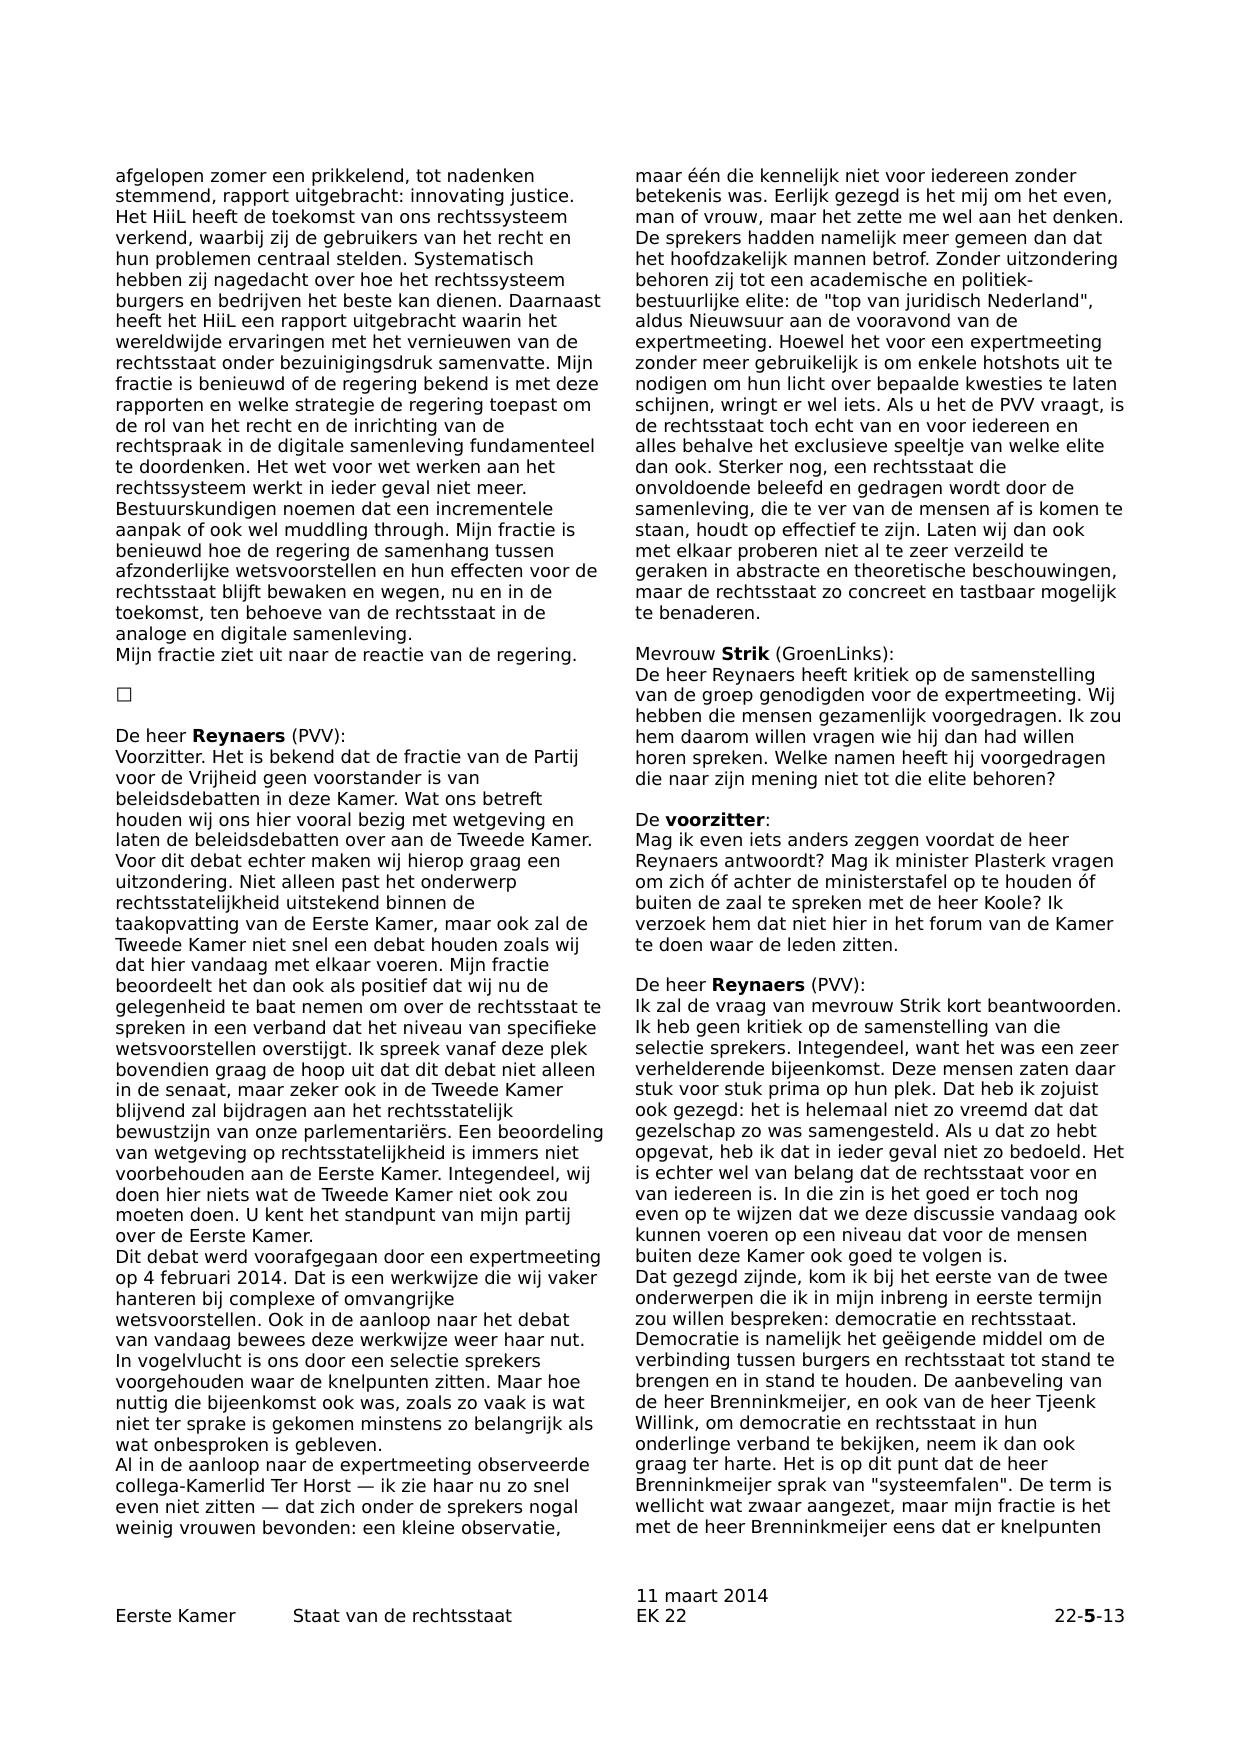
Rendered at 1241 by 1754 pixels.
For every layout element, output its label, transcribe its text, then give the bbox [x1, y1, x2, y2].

text Mijn fractie ziet uit naar de reactie van de regering. [115, 644, 605, 665]
text De heer Reynaers (PVV): [635, 975, 1125, 996]
text Dat gezegd zijnde, kom ik bij het eerste van de twee onderwerpen die ik in mijn inbreng in eerste termijn zou willen bespreken: democratie en rechtsstaat. Democratie is namelijk het geëigende middel om de verbinding tussen burgers en rechtsstaat tot stand te brengen en in stand te houden. De aanbeveling van de heer Brenninkmeijer, en ook van de heer Tjeenk Willink, om democratie en rechtsstaat in hun onderlinge verband te bekijken, neem ik dan ook graag ter harte. Het is op dit punt dat de heer Brenninkmeijer sprak van "systeemfalen". De term is wellicht wat zwaar aangezet, maar mijn fractie is het met de heer Brenninkmeijer eens dat er knelpunten [635, 1267, 1125, 1537]
text ⬜ [115, 685, 605, 706]
text Mag ik even iets anders zeggen voordat de heer Reynaers antwoordt? Mag ik minister Plasterk vragen om zich óf achter de ministerstafel op te houden óf buiten de zaal te spreken met de heer Koole? Ik verzoek hem dat niet hier in het forum van de Kamer te doen waar de leden zitten. [635, 830, 1125, 955]
text Dit debat werd voorafgegaan door een expertmeeting op 4 februari 2014. Dat is een werkwijze die wij vaker hanteren bij complexe of omvangrijke wetsvoorstellen. Ook in de aanloop naar het debat van vandaag bewees deze werkwijze weer haar nut. In vogelvlucht is ons door een selectie sprekers voorgehouden waar de knelpunten zitten. Maar hoe nuttig die bijeenkomst ook was, zoals zo vaak is wat niet ter sprake is gekomen minstens zo belangrijk als wat onbesproken is gebleven. [115, 1247, 605, 1455]
text De heer Reynaers heeft kritiek op de samenstelling van de groep genodigden voor de expertmeeting. Wij hebben die mensen gezamenlijk voorgedragen. Ik zou hem daarom willen vragen wie hij dan had willen horen spreken. Welke namen heeft hij voorgedragen die naar zijn mening niet tot die elite behoren? [635, 664, 1125, 789]
text Al in de aanloop naar de expertmeeting observeerde collega-Kamerlid Ter Horst — ik zie haar nu zo snel even niet zitten — dat zich onder de sprekers nogal weinig vrouwen bevonden: een kleine observatie, [115, 1455, 605, 1538]
text Mevrouw Strik (GroenLinks): [635, 644, 1125, 664]
text Voorzitter. Het is bekend dat de fractie van de Partij voor de Vrijheid geen voorstander is van beleidsdebatten in deze Kamer. Wat ons betreft houden wij ons hier vooral bezig met wetgeving en laten de beleidsdebatten over aan de Tweede Kamer. Voor dit debat echter maken wij hierop graag een uitzondering. Niet alleen past het onderwerp rechtsstatelijkheid uitstekend binnen de taakopvatting van de Eerste Kamer, maar ook zal de Tweede Kamer niet snel een debat houden zoals wij dat hier vandaag met elkaar voeren. Mijn fractie beoordeelt het dan ook als positief dat wij nu de gelegenheid te baat nemen om over de rechtsstaat te spreken in een verband dat het niveau van specifieke wetsvoorstellen overstijgt. Ik spreek vanaf deze plek bovendien graag de hoop uit dat dit debat niet alleen in de senaat, maar zeker ook in de Tweede Kamer blijvend zal bijdragen aan het rechtsstatelijk bewustzijn van onze parlementariërs. Een beoordeling van wetgeving op rechtsstatelijkheid is immers niet voorbehouden aan de Eerste Kamer. Integendeel, wij doen hier niets wat de Tweede Kamer niet ook zou moeten doen. U kent het standpunt van mijn partij over de Eerste Kamer. [115, 747, 605, 1247]
text maar één die kennelijk niet voor iedereen zonder betekenis was. Eerlijk gezegd is het mij om het even, man of vrouw, maar het zette me wel aan het denken. De sprekers hadden namelijk meer gemeen dan dat het hoofdzakelijk mannen betrof. Zonder uitzondering behoren zij tot een academische en politiek-bestuurlijke elite: de "top van juridisch Nederland", aldus Nieuwsuur aan de vooravond van de expertmeeting. Hoewel het voor een expertmeeting zonder meer gebruikelijk is om enkele hotshots uit te nodigen om hun licht over bepaalde kwesties te laten schijnen, wringt er wel iets. Als u het de PVV vraagt, is de rechtsstaat toch echt van en voor iedereen en alles behalve het exclusieve speeltje van welke elite dan ook. Sterker nog, een rechtsstaat die onvoldoende beleefd en gedragen wordt door de samenleving, die te ver van de mensen af is komen te staan, houdt op effectief te zijn. Laten wij dan ook met elkaar proberen niet al te zeer verzeild te geraken in abstracte en theoretische beschouwingen, maar de rechtsstaat zo concreet en tastbaar mogelijk te benaderen. [635, 165, 1125, 624]
text De heer Reynaers (PVV): [115, 726, 605, 747]
text De voorzitter: [635, 809, 1125, 830]
text afgelopen zomer een prikkelend, tot nadenken stemmend, rapport uitgebracht: innovating justice. Het HiiL heeft de toekomst van ons rechtssysteem verkend, waarbij zij de gebruikers van het recht en hun problemen centraal stelden. Systematisch hebben zij nagedacht over hoe het rechtssysteem burgers en bedrijven het beste kan dienen. Daarnaast heeft het HiiL een rapport uitgebracht waarin het wereldwijde ervaringen met het vernieuwen van de rechtsstaat onder bezuinigingsdruk samenvatte. Mijn fractie is benieuwd of de regering bekend is met deze rapporten en welke strategie de regering toepast om de rol van het recht en de inrichting van de rechtspraak in de digitale samenleving fundamenteel te doordenken. Het wet voor wet werken aan het rechtssysteem werkt in ieder geval niet meer. Bestuurskundigen noemen dat een incrementele aanpak of ook wel muddling through. Mijn fractie is benieuwd hoe de regering de samenhang tussen afzonderlijke wetsvoorstellen en hun effecten voor de rechtsstaat blijft bewaken en wegen, nu en in de toekomst, ten behoeve van de rechtsstaat in de analoge en digitale samenleving. [115, 165, 605, 644]
text Ik zal de vraag van mevrouw Strik kort beantwoorden. Ik heb geen kritiek op de samenstelling van die selectie sprekers. Integendeel, want het was een zeer verhelderende bijeenkomst. Deze mensen zaten daar stuk voor stuk prima op hun plek. Dat heb ik zojuist ook gezegd: het is helemaal niet zo vreemd dat dat gezelschap zo was samengesteld. Als u dat zo hebt opgevat, heb ik dat in ieder geval niet zo bedoeld. Het is echter wel van belang dat de rechtsstaat voor en van iedereen is. In die zin is het goed er toch nog even op te wijzen dat we deze discussie vandaag ook kunnen voeren op een niveau dat voor de mensen buiten deze Kamer ook goed te volgen is. [635, 996, 1125, 1267]
